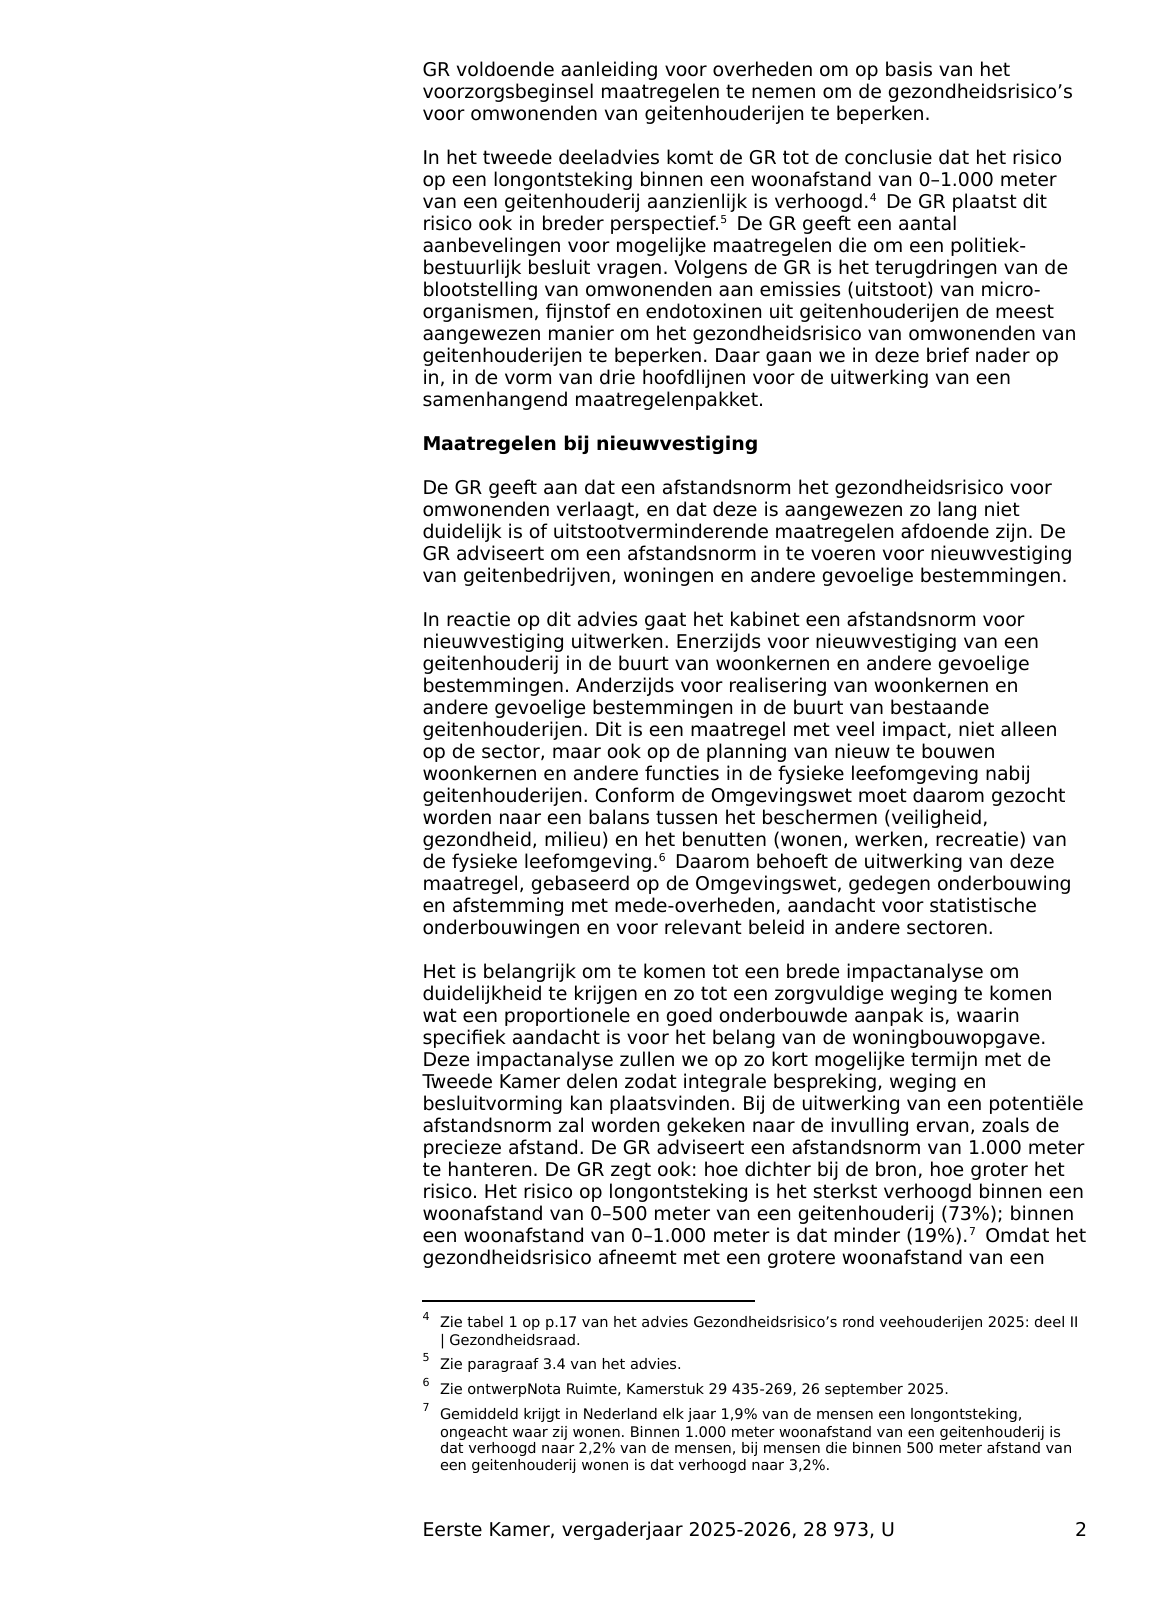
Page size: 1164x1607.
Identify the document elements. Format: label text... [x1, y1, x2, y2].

text In het tweede deeladvies komt de GR tot de conclusie dat het risico op een longontsteking binnen een woonafstand van 0–1.000 meter van een geitenhouderij aanzienlijk is verhoogd. De GR plaatst dit risico ook in breder perspectief. De GR geeft een aantal aanbevelingen voor mogelijke maatregelen die om een politiek-bestuurlijk besluit vragen. Volgens de GR is het terugdringen van de blootstelling van omwonenden aan emissies (uitstoot) van micro-organismen, fijnstof en endotoxinen uit geitenhouderijen de meest aangewezen manier om het gezondheidsrisico van omwonenden van geitenhouderijen te beperken. Daar gaan we in deze brief nader op in, in de vorm van drie hoofdlijnen voor de uitwerking van een samenhangend maatregelenpakket. [422, 147, 1087, 411]
text Zie tabel 1 op p.17 van het advies Gezondheidsrisico’s rond veehouderijen 2025: deel II | Gezondheidsraad. [422, 1310, 1087, 1349]
text Zie ontwerpNota Ruimte, Kamerstuk 29 435-269, 26 september 2025. [422, 1377, 1087, 1399]
text In reactie op dit advies gaat het kabinet een afstandsnorm voor nieuwvestiging uitwerken. Enerzijds voor nieuwvestiging van een geitenhouderij in de buurt van woonkernen en andere gevoelige bestemmingen. Anderzijds voor realisering van woonkernen en andere gevoelige bestemmingen in de buurt van bestaande geitenhouderijen. Dit is een maatregel met veel impact, niet alleen op de sector, maar ook op de planning van nieuw te bouwen woonkernen en andere functies in de fysieke leefomgeving nabij geitenhouderijen. Conform de Omgevingswet moet daarom gezocht worden naar een balans tussen het beschermen (veiligheid, gezondheid, milieu) en het benutten (wonen, werken, recreatie) van de fysieke leefomgeving. Daarom behoeft de uitwerking van deze maatregel, gebaseerd op de Omgevingswet, gedegen onderbouwing en afstemming met mede-overheden, aandacht voor statistische onderbouwingen en voor relevant beleid in andere sectoren. [422, 609, 1087, 939]
subtitle Maatregelen bij nieuwvestiging [422, 433, 1087, 455]
text Het is belangrijk om te komen tot een brede impactanalyse om duidelijkheid te krijgen en zo tot een zorgvuldige weging te komen wat een proportionele en goed onderbouwde aanpak is, waarin specifiek aandacht is voor het belang van de woningbouwopgave. Deze impactanalyse zullen we op zo kort mogelijke termijn met de Tweede Kamer delen zodat integrale bespreking, weging en besluitvorming kan plaatsvinden. Bij de uitwerking van een potentiële afstandsnorm zal worden gekeken naar de invulling ervan, zoals de precieze afstand. De GR adviseert een afstandsnorm van 1.000 meter te hanteren. De GR zegt ook: hoe dichter bij de bron, hoe groter het risico. Het risico op longontsteking is het sterkst verhoogd binnen een woonafstand van 0–500 meter van een geitenhouderij (73%); binnen een woonafstand van 0–1.000 meter is dat minder (19%). Omdat het gezondheidsrisico afneemt met een grotere woonafstand van een [422, 961, 1087, 1269]
text De GR geeft aan dat een afstandsnorm het gezondheidsrisico voor omwonenden verlaagt, en dat deze is aangewezen zo lang niet duidelijk is of uitstootverminderende maatregelen afdoende zijn. De GR adviseert om een afstandsnorm in te voeren voor nieuwvestiging van geitenbedrijven, woningen en andere gevoelige bestemmingen. [422, 477, 1087, 587]
text GR voldoende aanleiding voor overheden om op basis van het voorzorgsbeginsel maatregelen te nemen om de gezondheidsrisico’s voor omwonenden van geitenhouderijen te beperken. [422, 59, 1087, 125]
text Gemiddeld krijgt in Nederland elk jaar 1,9% van de mensen een longontsteking, ongeacht waar zij wonen. Binnen 1.000 meter woonafstand van een geitenhouderij is dat verhoogd naar 2,2% van de mensen, bij mensen die binnen 500 meter afstand van een geitenhouderij wonen is dat verhoogd naar 3,2%. [422, 1402, 1087, 1474]
text Zie paragraaf 3.4 van het advies. [422, 1352, 1087, 1374]
